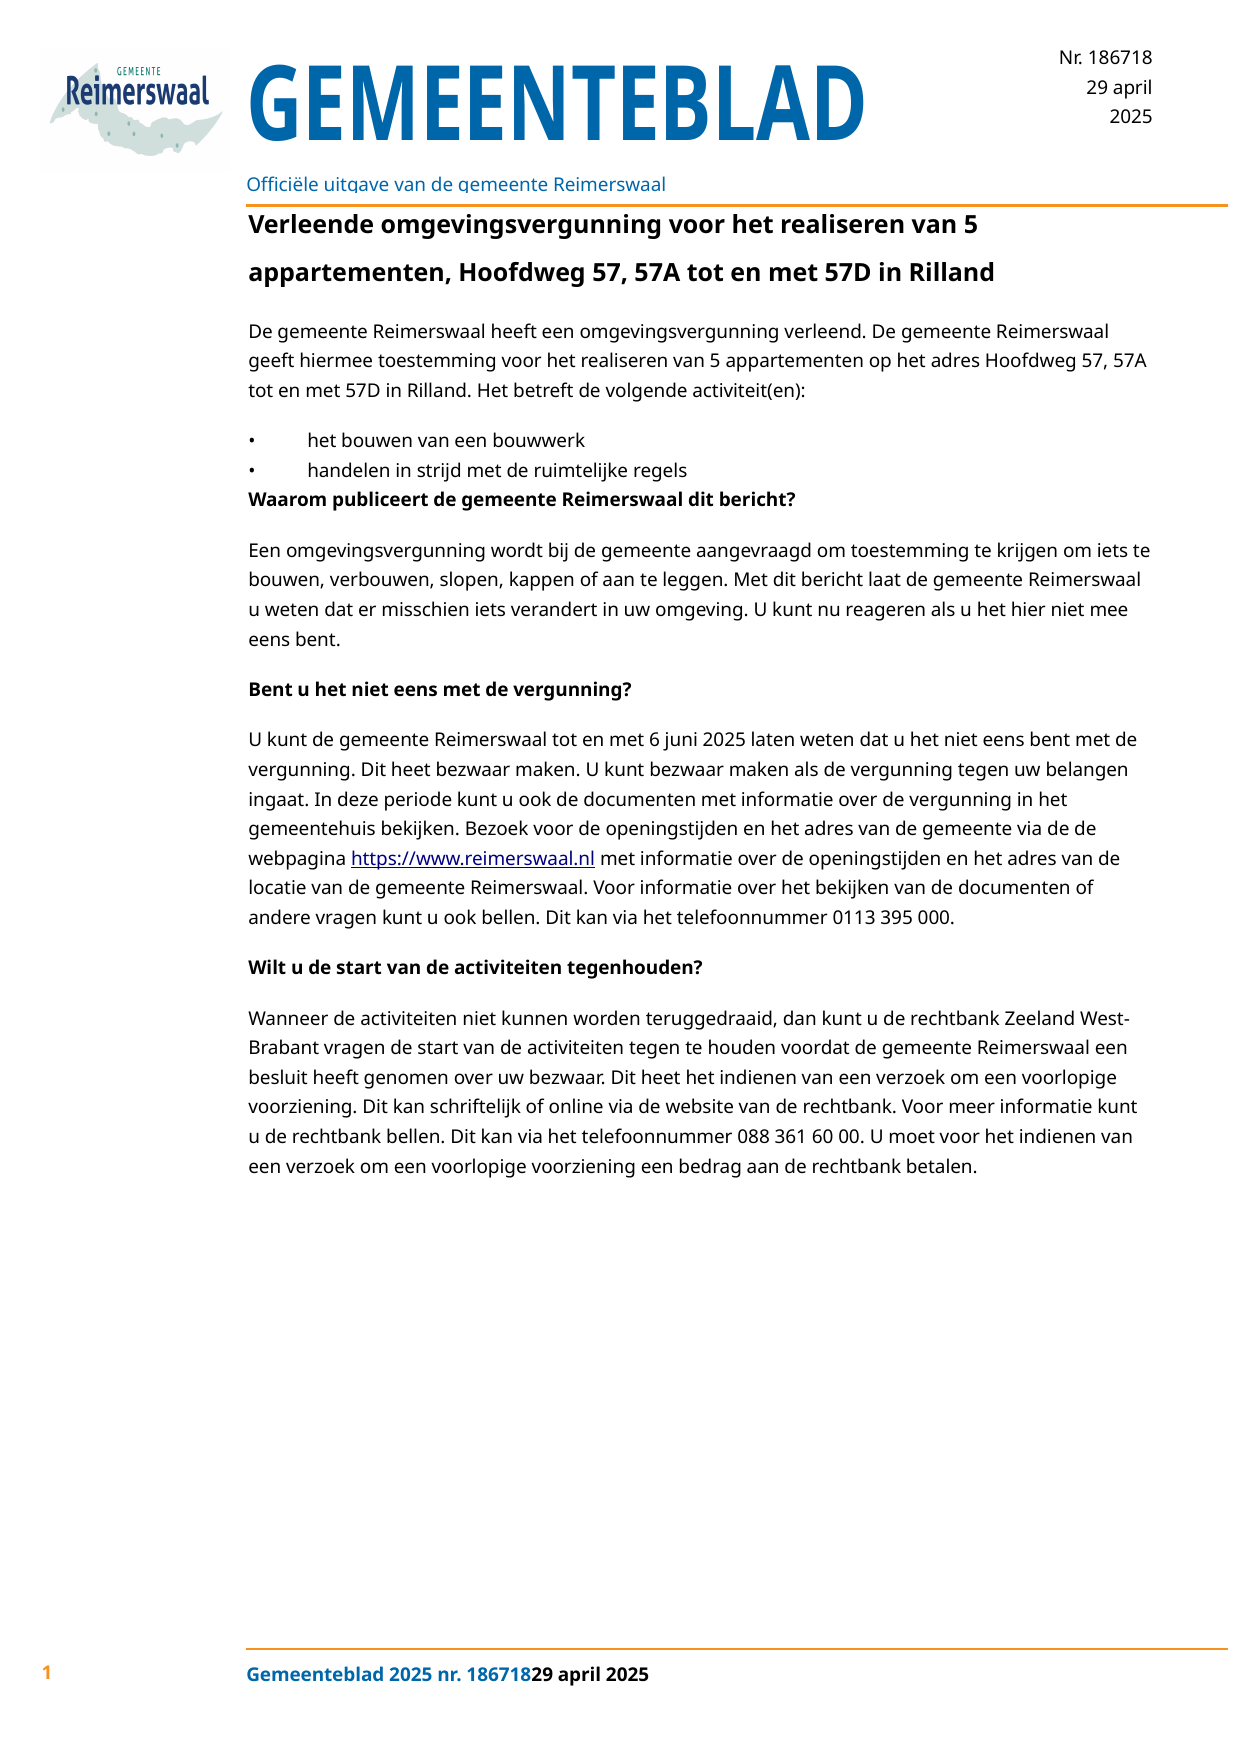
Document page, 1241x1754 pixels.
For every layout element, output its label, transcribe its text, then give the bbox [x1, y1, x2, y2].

picture [41, 47, 231, 172]
list handelen in strijd met de ruimtelijke regels [248, 457, 1152, 483]
text Verleende omgevingsvergunning voor het realiseren van 5 appartementen, Hoofdweg 57, 57A tot en met 57D in Rilland [248, 207, 1152, 288]
text Wanneer de activiteiten niet kunnen worden teruggedraaid, dan kunt u de rechtbank Zeeland West-Brabant vragen de start van de activiteiten tegen te houden voordat de gemeente Reimerswaal een besluit heeft genomen over uw bezwaar. Dit heet het indienen van een verzoek om een voorlopige voorziening. Dit kan schriftelijk of online via de website van de rechtbank. Voor meer informatie kunt u de rechtbank bellen. Dit kan via het telefoonnummer 088 361 60 00. U moet voor het indienen van een verzoek om een voorlopige voorziening een bedrag aan de rechtbank betalen. [248, 1005, 1152, 1179]
text Waarom publiceert de gemeente Reimerswaal dit bericht? [248, 487, 1152, 512]
text Een omgevingsvergunning wordt bij de gemeente aangevraagd om toestemming te krijgen om iets te bouwen, verbouwen, slopen, kappen of aan te leggen. Met dit bericht laat de gemeente Reimerswaal u weten dat er misschien iets verandert in uw omgeving. U kunt nu reageren als u het hier niet mee eens bent. [248, 537, 1152, 652]
text Bent u het niet eens met de vergunning? [248, 676, 1152, 702]
list het bouwen van een bouwwerk [248, 427, 1152, 453]
text U kunt de gemeente Reimerswaal tot en met 6 juni 2025 laten weten dat u het niet eens bent met de vergunning. Dit heet bezwaar maken. U kunt bezwaar maken als de vergunning tegen uw belangen ingaat. In deze periode kunt u ook de documenten met informatie over de vergunning in het gemeentehuis bekijken. Bezoek voor de openingstijden en het adres van de gemeente via de de webpagina https://www.reimerswaal.nl met informatie over de openingstijden en het adres van de locatie van de gemeente Reimerswaal. Voor informatie over het bekijken van de documenten of andere vragen kunt u ook bellen. Dit kan via het telefoonnummer 0113 395 000. [248, 727, 1152, 930]
text Wilt u de start van de activiteiten tegenhouden? [248, 954, 1152, 980]
text De gemeente Reimerswaal heeft een omgevingsvergunning verleend. De gemeente Reimerswaal geeft hiermee toestemming voor het realiseren van 5 appartementen op het adres Hoofdweg 57, 57A tot en met 57D in Rilland. Het betreft de volgende activiteit(en): [248, 318, 1152, 403]
